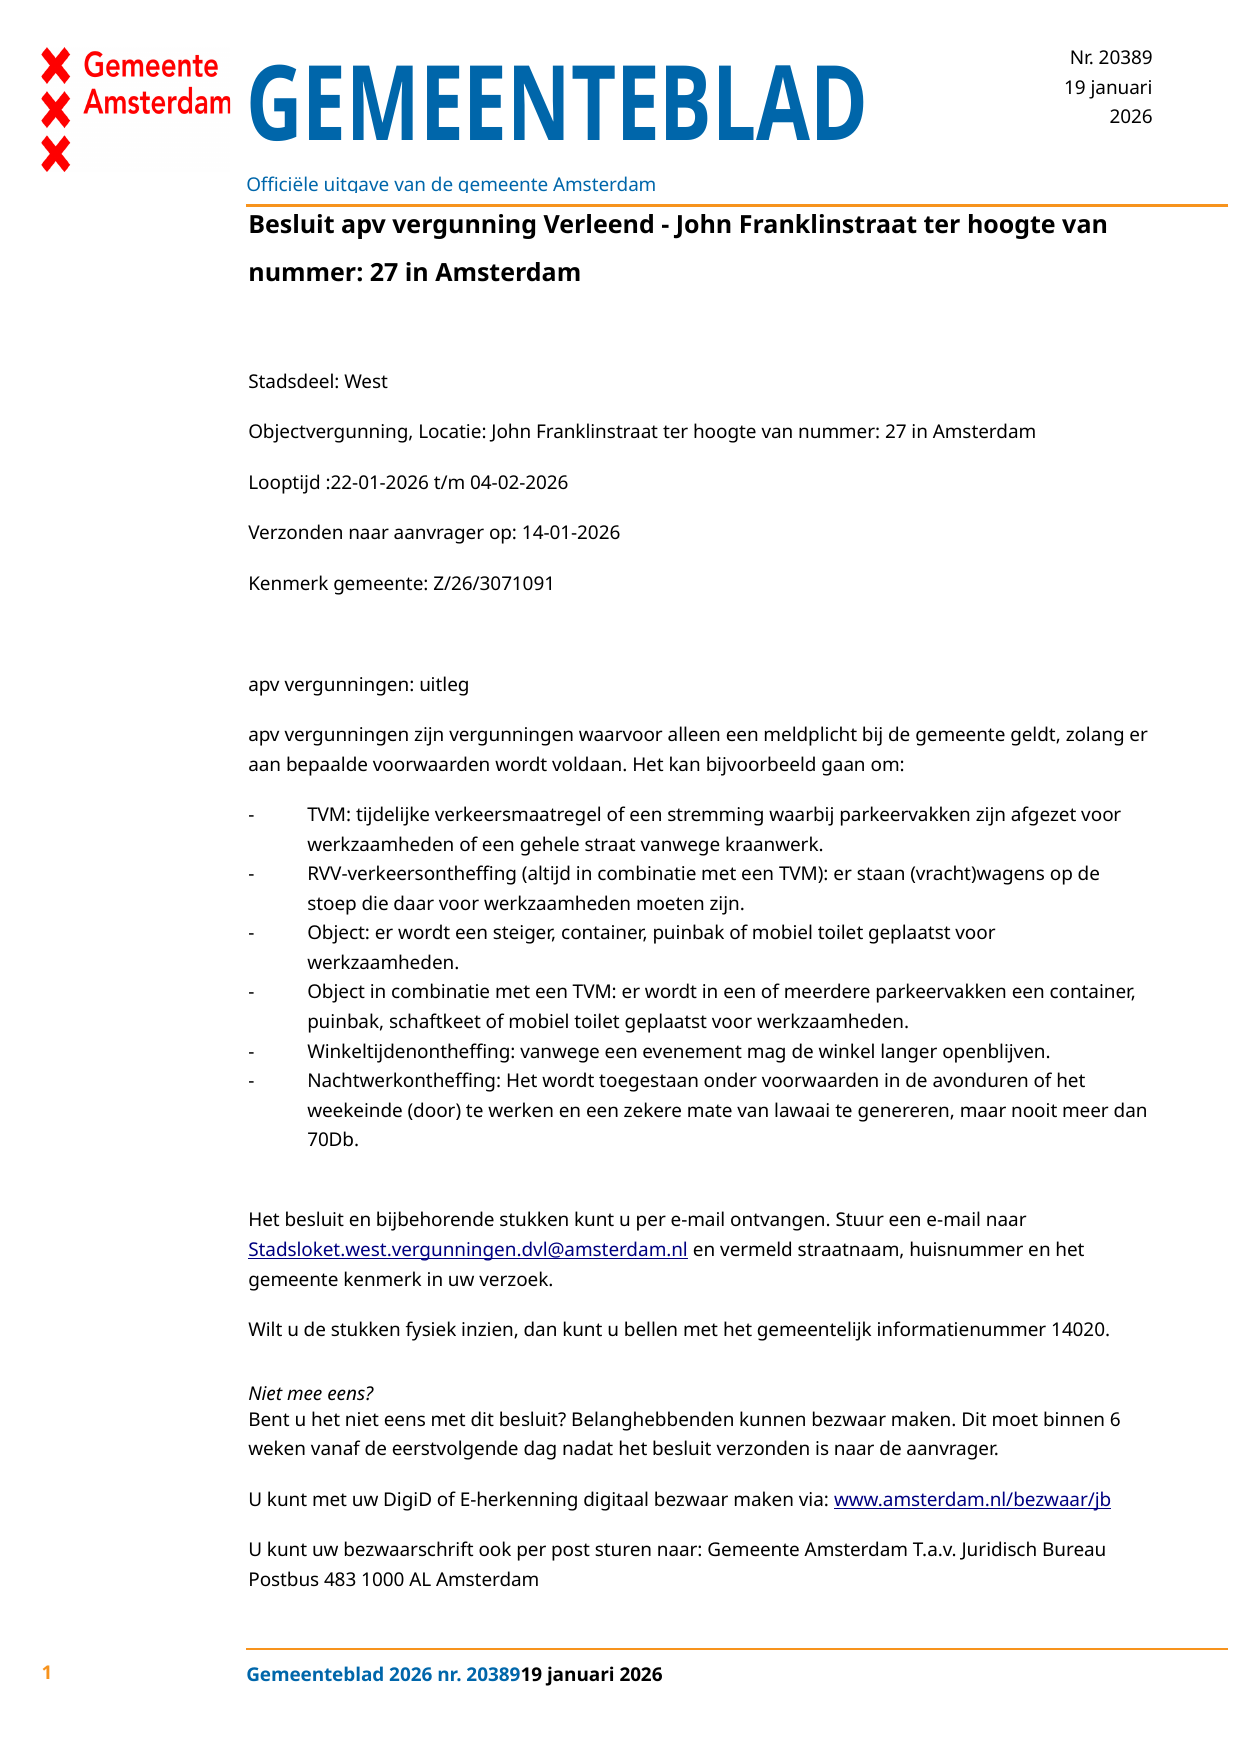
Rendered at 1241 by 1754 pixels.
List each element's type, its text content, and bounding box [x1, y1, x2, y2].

text Besluit apv vergunning Verleend - John Franklinstraat ter hoogte van nummer: 27 in Amsterdam [248, 207, 1152, 288]
text U kunt uw bezwaarschrift ook per post sturen naar: Gemeente Amsterdam T.a.v. Juridisch Bureau Postbus 483 1000 AL Amsterdam [248, 1536, 1152, 1592]
list Object: er wordt een steiger, container, puinbak of mobiel toilet geplaatst voor werkzaamheden. [248, 919, 1152, 975]
list Nachtwerkontheffing: Het wordt toegestaan onder voorwaarden in de avonduren of het weekeinde (door) te werken en een zekere mate van lawaai te genereren, maar nooit meer dan 70Db. [248, 1067, 1152, 1152]
text Kenmerk gemeente: Z/26/3071091 [248, 570, 1152, 596]
text Wilt u de stukken fysiek inzien, dan kunt u bellen met het gemeentelijk informatienummer 14020. [248, 1316, 1152, 1342]
text apv vergunningen: uitleg [248, 671, 1152, 697]
text Niet mee eens? [248, 1380, 1152, 1406]
list Winkeltijdenontheffing: vanwege een evenement mag de winkel langer openblijven. [248, 1038, 1152, 1064]
text Het besluit en bijbehorende stukken kunt u per e-mail ontvangen. Stuur een e-mail naar Stadsloket.west.vergunningen.dvl@amsterdam.nl en vermeld straatnaam, huisnummer en het gemeente kenmerk in uw verzoek. [248, 1207, 1152, 1292]
picture [41, 47, 231, 172]
list TVM: tijdelijke verkeersmaatregel of een stremming waarbij parkeervakken zijn afgezet voor werkzaamheden of een gehele straat vanwege kraanwerk. [248, 801, 1152, 857]
text Verzonden naar aanvrager op: 14-01-2026 [248, 519, 1152, 545]
list RVV-verkeersontheffing (altijd in combinatie met een TVM): er staan (vracht)wagens op de stoep die daar voor werkzaamheden moeten zijn. [248, 860, 1152, 916]
text apv vergunningen zijn vergunningen waarvoor alleen een meldplicht bij de gemeente geldt, zolang er aan bepaalde voorwaarden wordt voldaan. Het kan bijvoorbeeld gaan om: [248, 721, 1152, 777]
text U kunt met uw DigiD of E-herkenning digitaal bezwaar maken via: www.amsterdam.nl/bezwaar/jb [248, 1486, 1152, 1512]
text Stadsdeel: West [248, 368, 1152, 394]
list Object in combinatie met een TVM: er wordt in een of meerdere parkeervakken een container, puinbak, schaftkeet of mobiel toilet geplaatst voor werkzaamheden. [248, 979, 1152, 1034]
text Bent u het niet eens met dit besluit? Belanghebbenden kunnen bezwaar maken. Dit moet binnen 6 weken vanaf de eerstvolgende dag nadat het besluit verzonden is naar de aanvrager. [248, 1406, 1152, 1461]
text Looptijd :22-01-2026 t/m 04-02-2026 [248, 469, 1152, 495]
text Objectvergunning, Locatie: John Franklinstraat ter hoogte van nummer: 27 in Amsterdam [248, 419, 1152, 444]
